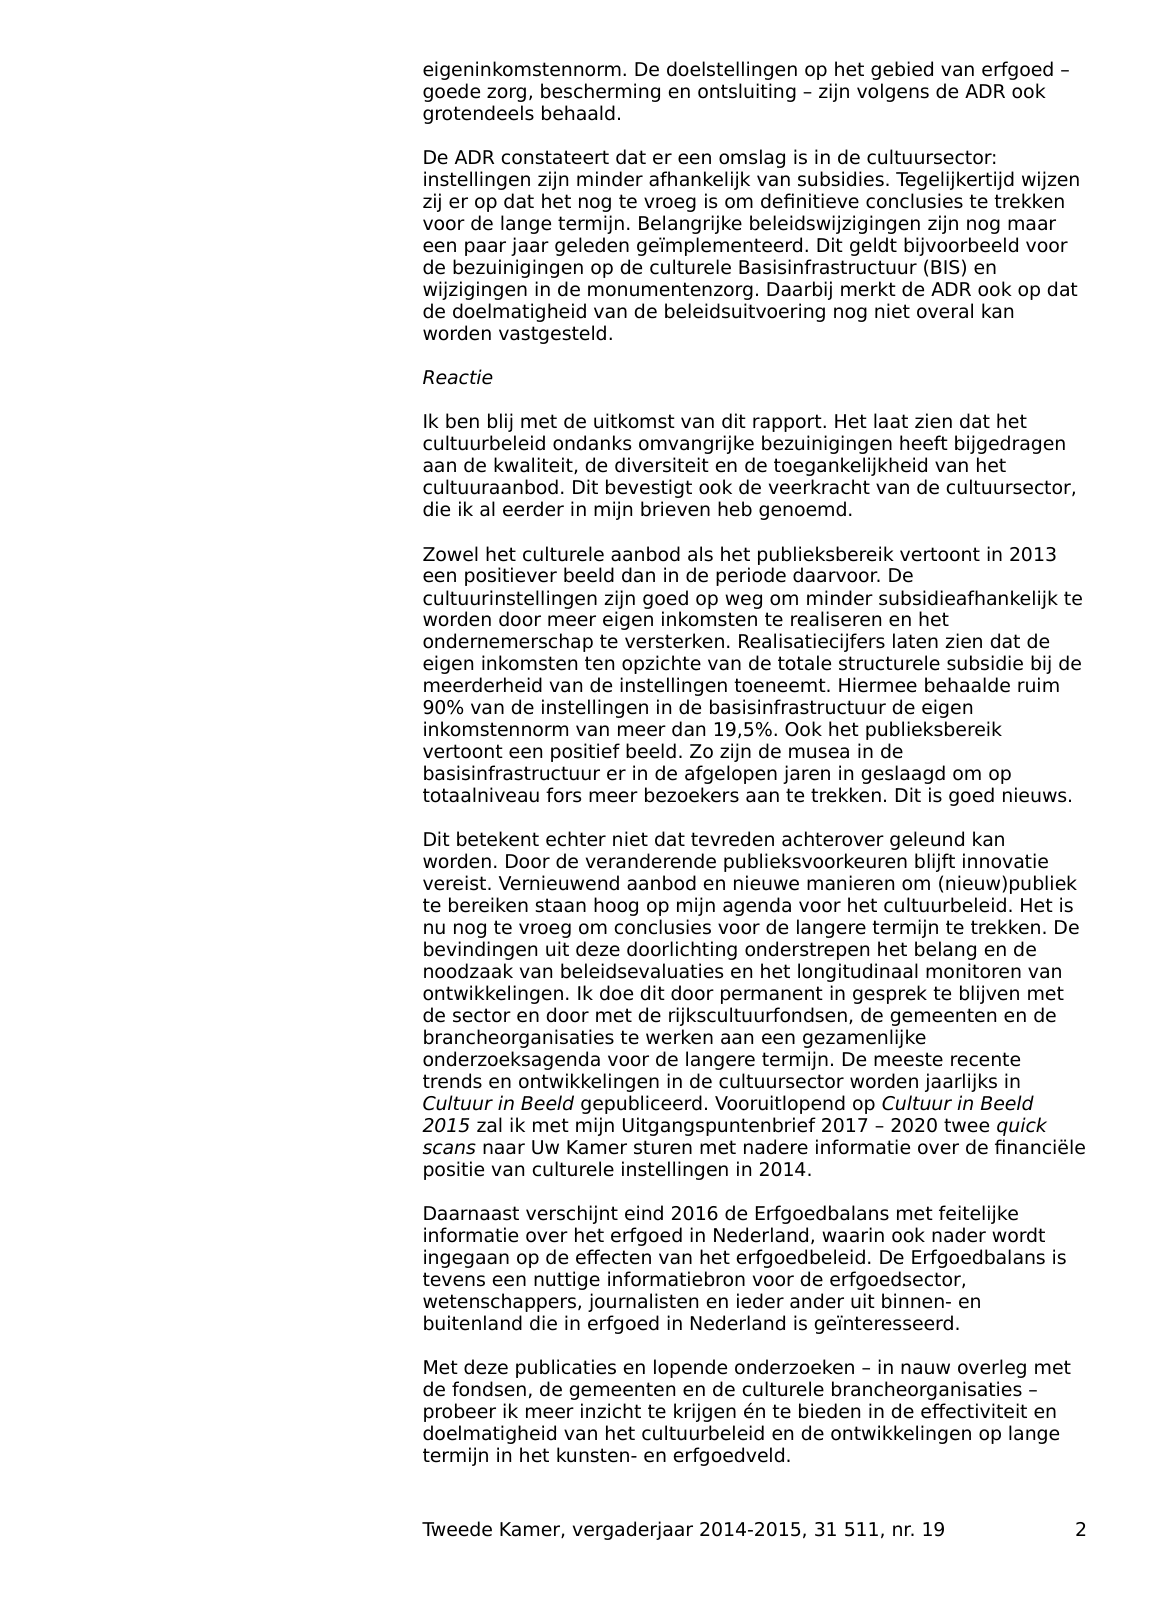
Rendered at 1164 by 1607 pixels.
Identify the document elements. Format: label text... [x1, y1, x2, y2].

text Ik ben blij met de uitkomst van dit rapport. Het laat zien dat het cultuurbeleid ondanks omvangrijke bezuinigingen heeft bijgedragen aan de kwaliteit, de diversiteit en de toegankelijkheid van het cultuuraanbod. Dit bevestigt ook de veerkracht van de cultuursector, die ik al eerder in mijn brieven heb genoemd. [422, 411, 1087, 521]
text De ADR constateert dat er een omslag is in de cultuursector: instellingen zijn minder afhankelijk van subsidies. Tegelijkertijd wijzen zij er op dat het nog te vroeg is om definitieve conclusies te trekken voor de lange termijn. Belangrijke beleidswijzigingen zijn nog maar een paar jaar geleden geïmplementeerd. Dit geldt bijvoorbeeld voor de bezuinigingen op de culturele Basisinfrastructuur (BIS) en wijzigingen in de monumentenzorg. Daarbij merkt de ADR ook op dat de doelmatigheid van de beleidsuitvoering nog niet overal kan worden vastgesteld. [422, 147, 1087, 345]
subtitle Reactie [422, 367, 1087, 389]
text Zowel het culturele aanbod als het publieksbereik vertoont in 2013 een positiever beeld dan in de periode daarvoor. De cultuurinstellingen zijn goed op weg om minder subsidieafhankelijk te worden door meer eigen inkomsten te realiseren en het ondernemerschap te versterken. Realisatiecijfers laten zien dat de eigen inkomsten ten opzichte van de totale structurele subsidie bij de meerderheid van de instellingen toeneemt. Hiermee behaalde ruim 90% van de instellingen in de basisinfrastructuur de eigen inkomstennorm van meer dan 19,5%. Ook het publieksbereik vertoont een positief beeld. Zo zijn de musea in de basisinfrastructuur er in de afgelopen jaren in geslaagd om op totaalniveau fors meer bezoekers aan te trekken. Dit is goed nieuws. [422, 543, 1087, 807]
text Daarnaast verschijnt eind 2016 de Erfgoedbalans met feitelijke informatie over het erfgoed in Nederland, waarin ook nader wordt ingegaan op de effecten van het erfgoedbeleid. De Erfgoedbalans is tevens een nuttige informatiebron voor de erfgoedsector, wetenschappers, journalisten en ieder ander uit binnen- en buitenland die in erfgoed in Nederland is geïnteresseerd. [422, 1203, 1087, 1335]
text Dit betekent echter niet dat tevreden achterover geleund kan worden. Door de veranderende publieksvoorkeuren blijft innovatie vereist. Vernieuwend aanbod en nieuwe manieren om (nieuw)publiek te bereiken staan hoog op mijn agenda voor het cultuurbeleid. Het is nu nog te vroeg om conclusies voor de langere termijn te trekken. De bevindingen uit deze doorlichting onderstrepen het belang en de noodzaak van beleidsevaluaties en het longitudinaal monitoren van ontwikkelingen. Ik doe dit door permanent in gesprek te blijven met de sector en door met de rijkscultuurfondsen, de gemeenten en de brancheorganisaties te werken aan een gezamenlijke onderzoeksagenda voor de langere termijn. De meeste recente trends en ontwikkelingen in de cultuursector worden jaarlijks in Cultuur in Beeld gepubliceerd. Vooruitlopend op Cultuur in Beeld 2015 zal ik met mijn Uitgangspuntenbrief 2017 – 2020 twee quick scans naar Uw Kamer sturen met nadere informatie over de financiële positie van culturele instellingen in 2014. [422, 829, 1087, 1181]
text eigeninkomstennorm. De doelstellingen op het gebied van erfgoed – goede zorg, bescherming en ontsluiting – zijn volgens de ADR ook grotendeels behaald. [422, 59, 1087, 125]
text Met deze publicaties en lopende onderzoeken – in nauw overleg met de fondsen, de gemeenten en de culturele brancheorganisaties – probeer ik meer inzicht te krijgen én te bieden in de effectiviteit en doelmatigheid van het cultuurbeleid en de ontwikkelingen op lange termijn in het kunsten- en erfgoedveld. [422, 1357, 1087, 1467]
